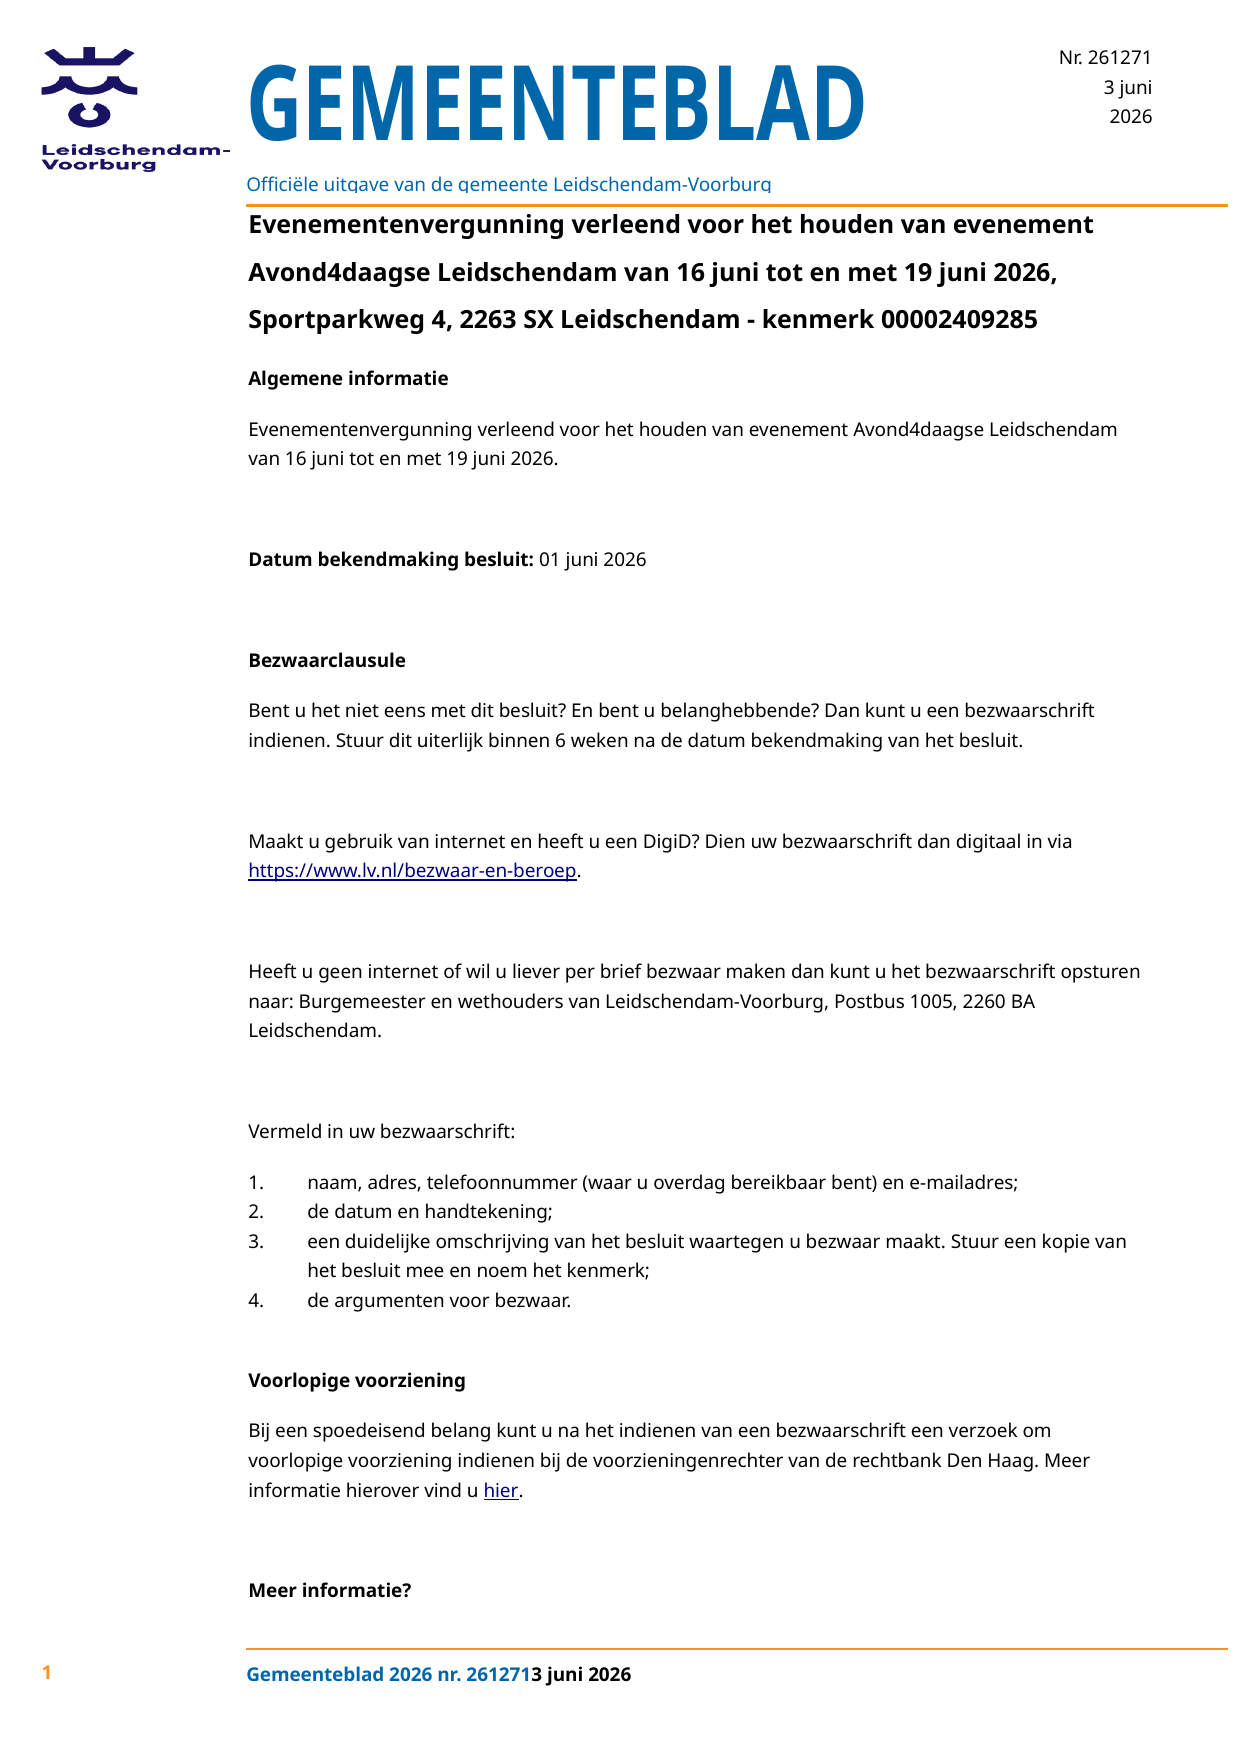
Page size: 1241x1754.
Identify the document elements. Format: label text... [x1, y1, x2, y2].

list naam, adres, telefoonnummer (waar u overdag bereikbaar bent) en e-mailadres; [248, 1169, 1152, 1194]
list een duidelijke omschrijving van het besluit waartegen u bezwaar maakt. Stuur een kopie van het besluit mee en noem het kenmerk; [248, 1228, 1152, 1283]
text Heeft u geen internet of wil u liever per brief bezwaar maken dan kunt u het bezwaarschrift opsturen naar: Burgemeester en wethouders van Leidschendam-Voorburg, Postbus 1005, 2260 BA Leidschendam. [248, 958, 1152, 1043]
text Bent u het niet eens met dit besluit? En bent u belanghebbende? Dan kunt u een bezwaarschrift indienen. Stuur dit uiterlijk binnen 6 weken na de datum bekendmaking van het besluit. [248, 698, 1152, 753]
text Meer informatie? [248, 1578, 1152, 1603]
text Maakt u gebruik van internet en heeft u een DigiD? Dien uw bezwaarschrift dan digitaal in via https://www.lv.nl/bezwaar-en-beroep. [248, 828, 1152, 883]
text Vermeld in uw bezwaarschrift: [248, 1118, 1152, 1144]
list de datum en handtekening; [248, 1198, 1152, 1224]
text Bezwaarclausule [248, 647, 1152, 673]
picture [41, 47, 231, 172]
text Evenementenvergunning verleend voor het houden van evenement Avond4daagse Leidschendam van 16 juni tot en met 19 juni 2026, Sportparkweg 4, 2263 SX Leidschendam - kenmerk 00002409285 [248, 207, 1152, 336]
list de argumenten voor bezwaar. [248, 1287, 1152, 1313]
text Bij een spoedeisend belang kunt u na het indienen van een bezwaarschrift een verzoek om voorlopige voorziening indienen bij de voorzieningenrechter van de rechtbank Den Haag. Meer informatie hierover vind u hier. [248, 1418, 1152, 1502]
text Evenementenvergunning verleend voor het houden van evenement Avond4daagse Leidschendam van 16 juni tot en met 19 juni 2026. [248, 416, 1152, 471]
text Datum bekendmaking besluit: 01 juni 2026 [248, 546, 1152, 572]
text Voorlopige voorziening [248, 1367, 1152, 1393]
text Algemene informatie [248, 366, 1152, 391]
